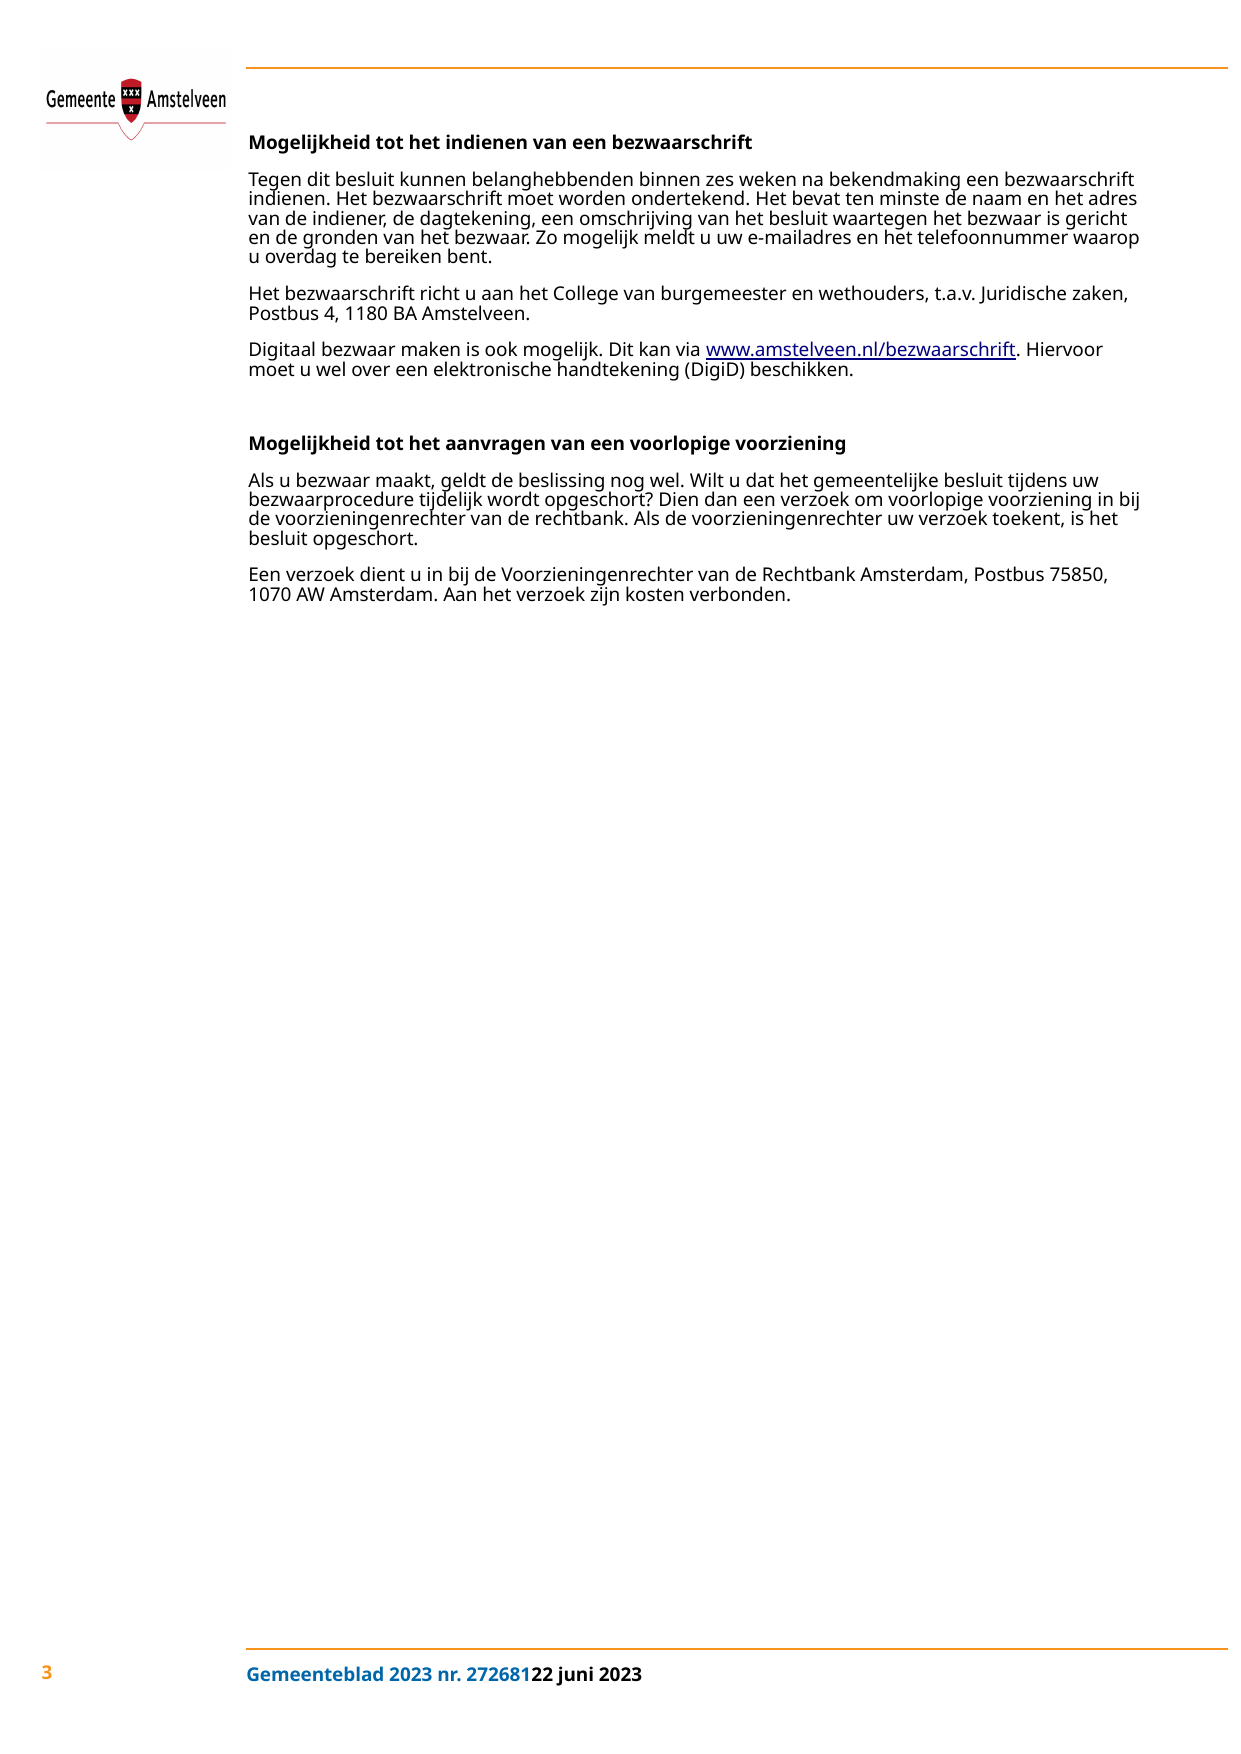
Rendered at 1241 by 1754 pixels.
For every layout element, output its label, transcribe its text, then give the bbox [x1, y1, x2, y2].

text Mogelijkheid tot het indienen van een bezwaarschrift [248, 134, 1152, 153]
text Tegen dit besluit kunnen belanghebbenden binnen zes weken na bekendmaking een bezwaarschrift indienen. Het bezwaarschrift moet worden ondertekend. Het bevat ten minste de naam en het adres van de indiener, de dagtekening, een omschrijving van het besluit waartegen het bezwaar is gericht en de gronden van het bezwaar. Zo mogelijk meldt u uw e-mailadres en het telefoonnummer waarop u overdag te bereiken bent. [248, 171, 1152, 267]
picture [41, 47, 231, 172]
text Het bezwaarschrift richt u aan het College van burgemeester en wethouders, t.a.v. Juridische zaken, Postbus 4, 1180 BA Amstelveen. [248, 285, 1152, 324]
text Digitaal bezwaar maken is ook mogelijk. Dit kan via www.amstelveen.nl/bezwaarschrift. Hiervoor moet u wel over een elektronische handtekening (DigiD) beschikken. [248, 341, 1152, 380]
text Mogelijkheid tot het aanvragen van een voorlopige voorziening [248, 435, 1152, 454]
text Als u bezwaar maakt, geldt de beslissing nog wel. Wilt u dat het gemeentelijke besluit tijdens uw bezwaarprocedure tijdelijk wordt opgeschort? Dien dan een verzoek om voorlopige voorziening in bij de voorzieningenrechter van de rechtbank. Als de voorzieningenrechter uw verzoek toekent, is het besluit opgeschort. [248, 472, 1152, 549]
text Een verzoek dient u in bij de Voorzieningenrechter van de Rechtbank Amsterdam, Postbus 75850, 1070 AW Amsterdam. Aan het verzoek zijn kosten verbonden. [248, 566, 1152, 605]
